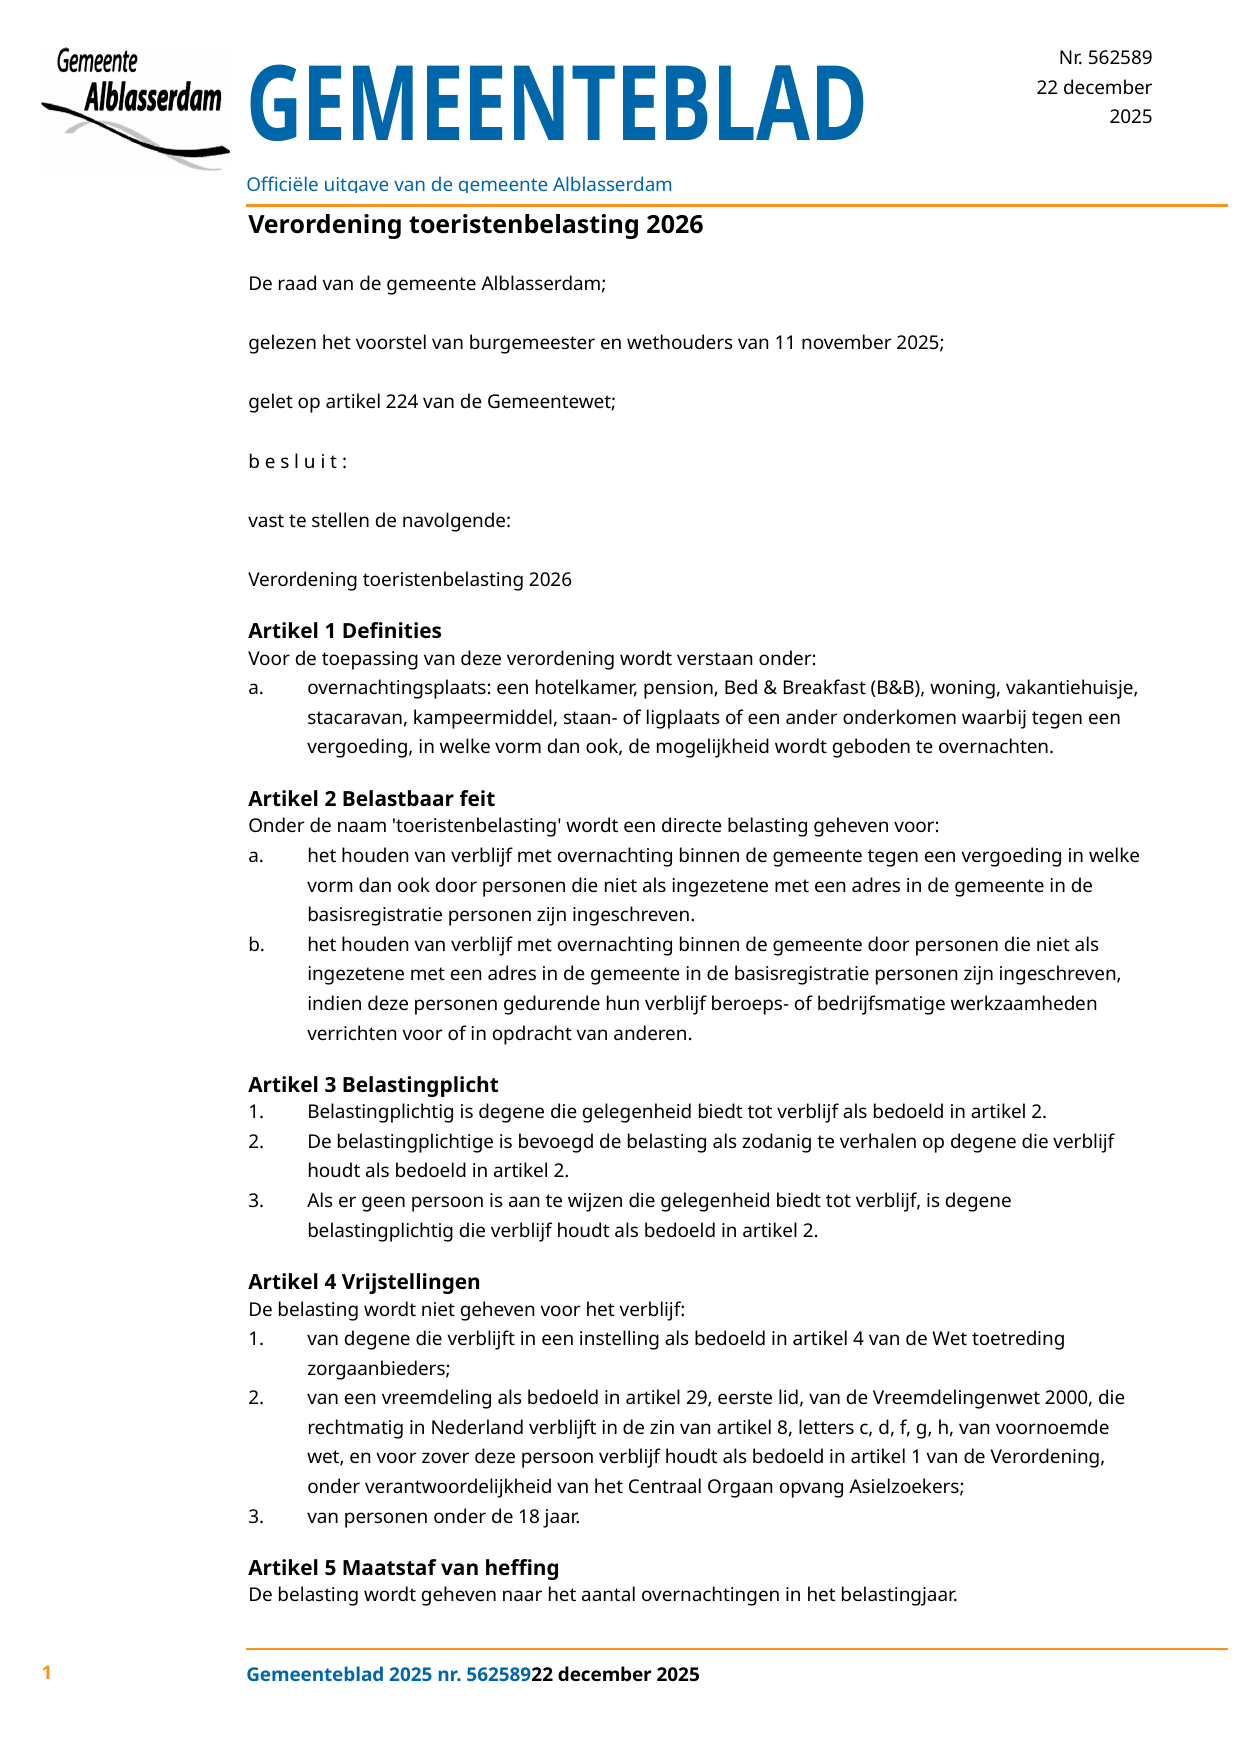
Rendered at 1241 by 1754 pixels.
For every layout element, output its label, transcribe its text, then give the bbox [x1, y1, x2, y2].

list De belastingplichtige is bevoegd de belasting als zodanig te verhalen op degene die verblijf houdt als bedoeld in artikel 2. [248, 1128, 1152, 1183]
text Artikel 3 Belastingplicht [248, 1070, 1152, 1098]
text gelet op artikel 224 van de Gemeentewet; [248, 389, 1152, 414]
text Verordening toeristenbelasting 2026 [248, 566, 1152, 592]
list van personen onder de 18 jaar. [248, 1503, 1152, 1528]
text Artikel 4 Vrijstellingen [248, 1267, 1152, 1296]
text De belasting wordt geheven naar het aantal overnachtingen in het belastingjaar. [248, 1582, 1152, 1607]
picture [41, 47, 231, 172]
list het houden van verblijf met overnachting binnen de gemeente tegen een vergoeding in welke vorm dan ook door personen die niet als ingezetene met een adres in de gemeente in de basisregistratie personen zijn ingeschreven. [248, 842, 1152, 927]
text b e s l u i t : [248, 448, 1152, 473]
text Artikel 5 Maatstaf van heffing [248, 1553, 1152, 1582]
list overnachtingsplaats: een hotelkamer, pension, Bed & Breakfast (B&B), woning, vakantiehuisje, stacaravan, kampeermiddel, staan- of ligplaats of een ander onderkomen waarbij tegen een vergoeding, in welke vorm dan ook, de mogelijkheid wordt geboden te overnachten. [248, 674, 1152, 759]
text Voor de toepassing van deze verordening wordt verstaan onder: [248, 645, 1152, 671]
list Als er geen persoon is aan te wijzen die gelegenheid biedt tot verblijf, is degene belastingplichtig die verblijf houdt als bedoeld in artikel 2. [248, 1187, 1152, 1243]
list Belastingplichtig is degene die gelegenheid biedt tot verblijf als bedoeld in artikel 2. [248, 1098, 1152, 1124]
text De raad van de gemeente Alblasserdam; [248, 270, 1152, 296]
text Artikel 2 Belastbaar feit [248, 784, 1152, 813]
list van degene die verblijft in een instelling als bedoeld in artikel 4 van de Wet toetreding zorgaanbieders; [248, 1325, 1152, 1381]
text gelezen het voorstel van burgemeester en wethouders van 11 november 2025; [248, 329, 1152, 355]
text Verordening toeristenbelasting 2026 [248, 207, 1152, 241]
text De belasting wordt niet geheven voor het verblijf: [248, 1296, 1152, 1321]
list het houden van verblijf met overnachting binnen de gemeente door personen die niet als ingezetene met een adres in de gemeente in de basisregistratie personen zijn ingeschreven, indien deze personen gedurende hun verblijf beroeps- of bedrijfsmatige werkzaamheden verrichten voor of in opdracht van anderen. [248, 931, 1152, 1045]
list van een vreemdeling als bedoeld in artikel 29, eerste lid, van de Vreemdelingenwet 2000, die rechtmatig in Nederland verblijft in de zin van artikel 8, letters c, d, f, g, h, van voornoemde wet, en voor zover deze persoon verblijf houdt als bedoeld in artikel 1 van de Verordening, onder verantwoordelijkheid van het Centraal Orgaan opvang Asielzoekers; [248, 1384, 1152, 1499]
text Artikel 1 Definities [248, 617, 1152, 645]
text vast te stellen de navolgende: [248, 507, 1152, 533]
text Onder de naam 'toeristenbelasting' wordt een directe belasting geheven voor: [248, 813, 1152, 838]
